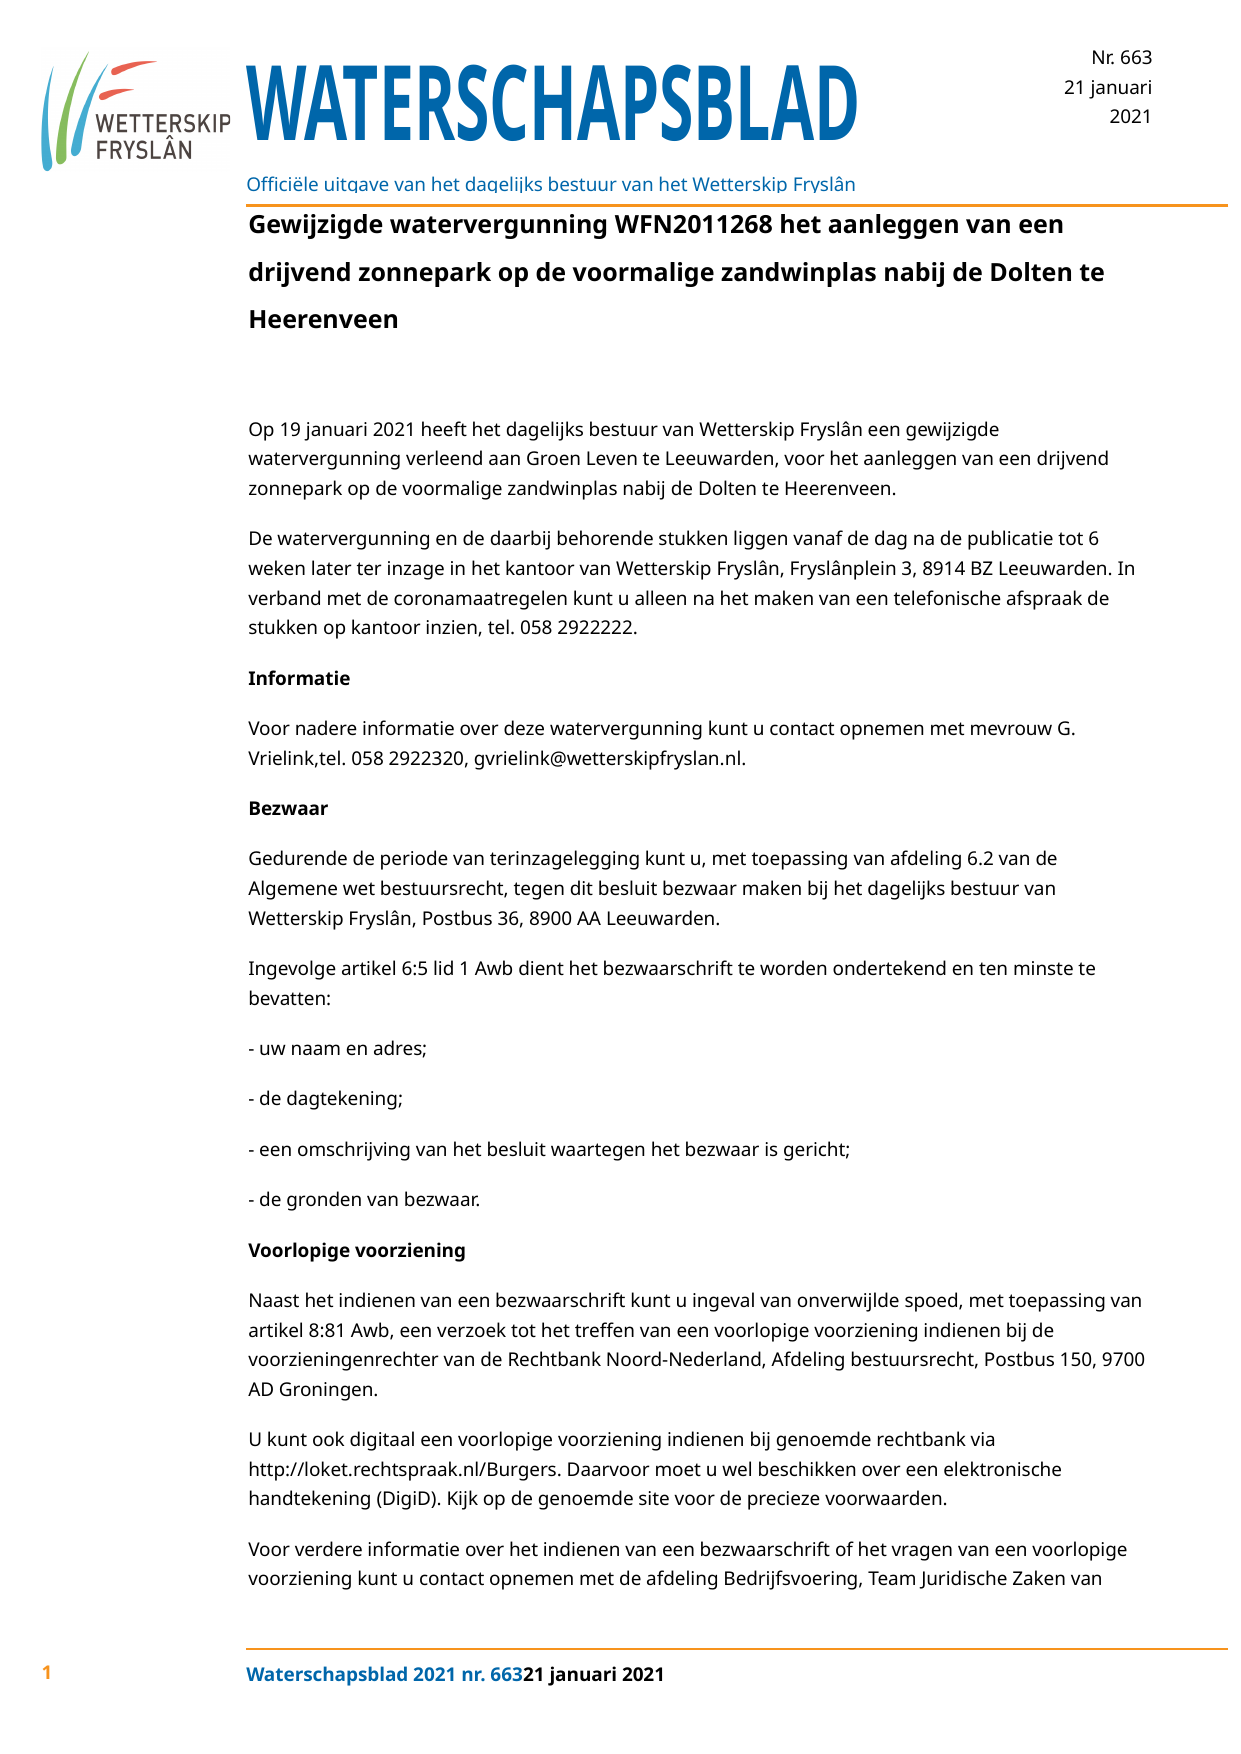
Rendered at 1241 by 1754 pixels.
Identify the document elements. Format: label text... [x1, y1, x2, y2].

text - uw naam en adres; [248, 1035, 1152, 1061]
text Informatie [248, 665, 1152, 690]
text Gewijzigde watervergunning WFN2011268 het aanleggen van een drijvend zonnepark op de voormalige zandwinplas nabij de Dolten te Heerenveen [248, 207, 1152, 336]
text Op 19 januari 2021 heeft het dagelijks bestuur van Wetterskip Fryslân een gewijzigde watervergunning verleend aan Groen Leven te Leeuwarden, voor het aanleggen van een drijvend zonnepark op de voormalige zandwinplas nabij de Dolten te Heerenveen. [248, 416, 1152, 501]
text U kunt ook digitaal een voorlopige voorziening indienen bij genoemde rechtbank via http://loket.rechtspraak.nl/Burgers. Daarvoor moet u wel beschikken over een elektronische handtekening (DigiD). Kijk op de genoemde site voor de precieze voorwaarden. [248, 1426, 1152, 1511]
text Gedurende de periode van terinzagelegging kunt u, met toepassing van afdeling 6.2 van de Algemene wet bestuursrecht, tegen dit besluit bezwaar maken bij het dagelijks bestuur van Wetterskip Fryslân, Postbus 36, 8900 AA Leeuwarden. [248, 846, 1152, 930]
text De watervergunning en de daarbij behorende stukken liggen vanaf de dag na de publicatie tot 6 weken later ter inzage in het kantoor van Wetterskip Fryslân, Fryslânplein 3, 8914 BZ Leeuwarden. In verband met de coronamaatregelen kunt u alleen na het maken van een telefonische afspraak de stukken op kantoor inzien, tel. 058 2922222. [248, 526, 1152, 640]
text Bezwaar [248, 795, 1152, 821]
text - een omschrijving van het besluit waartegen het bezwaar is gericht; [248, 1136, 1152, 1162]
picture [41, 47, 231, 172]
text Naast het indienen van een bezwaarschrift kunt u ingeval van onverwijlde spoed, met toepassing van artikel 8:81 Awb, een verzoek tot het treffen van een voorlopige voorziening indienen bij de voorzieningenrechter van de Rechtbank Noord-Nederland, Afdeling bestuursrecht, Postbus 150, 9700 AD Groningen. [248, 1287, 1152, 1402]
text - de dagtekening; [248, 1086, 1152, 1111]
text - de gronden van bezwaar. [248, 1186, 1152, 1212]
text Voor verdere informatie over het indienen van een bezwaarschrift of het vragen van een voorlopige voorziening kunt u contact opnemen met de afdeling Bedrijfsvoering, Team Juridische Zaken van [248, 1536, 1152, 1591]
text Voorlopige voorziening [248, 1237, 1152, 1262]
text Ingevolge artikel 6:5 lid 1 Awb dient het bezwaarschrift te worden ondertekend en ten minste te bevatten: [248, 955, 1152, 1010]
text Voor nadere informatie over deze watervergunning kunt u contact opnemen met mevrouw G. Vrielink,tel. 058 2922320, gvrielink@wetterskipfryslan.nl. [248, 715, 1152, 770]
